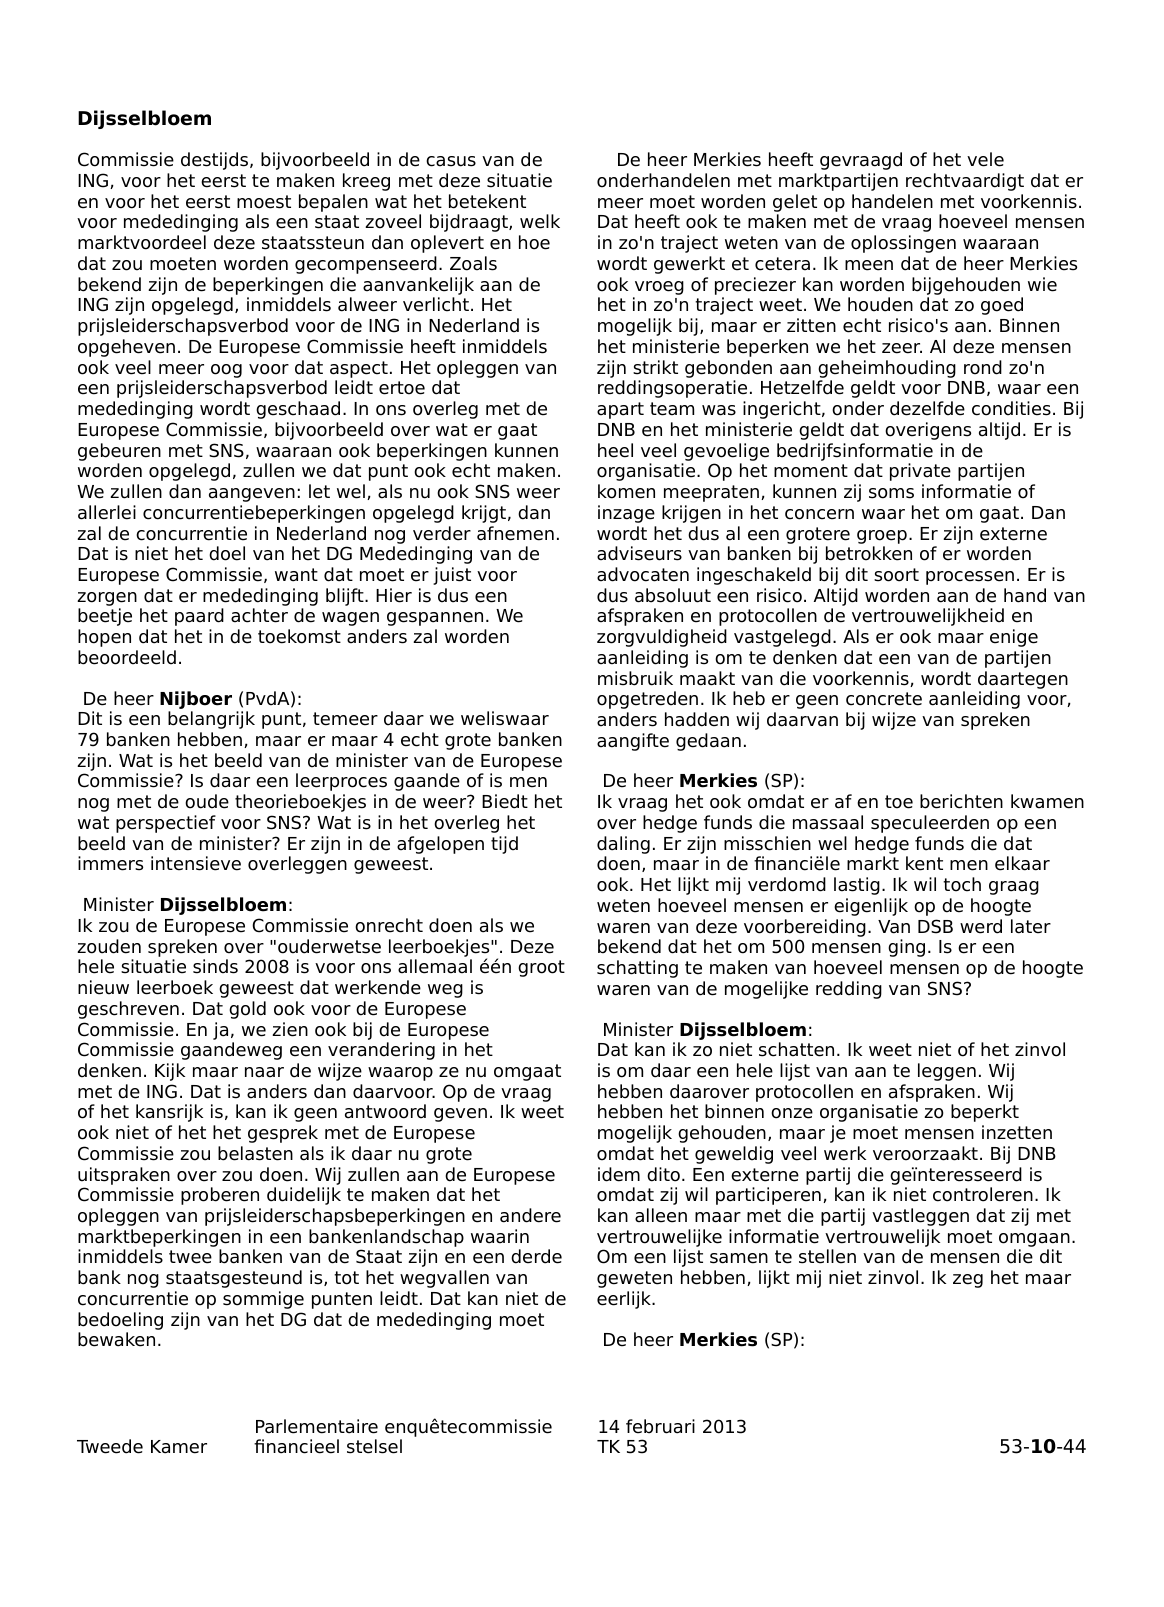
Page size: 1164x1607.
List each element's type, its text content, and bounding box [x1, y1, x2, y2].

text Ik zou de Europese Commissie onrecht doen als we zouden spreken over "ouderwetse leerboekjes". Deze hele situatie sinds 2008 is voor ons allemaal één groot nieuw leerboek geweest dat werkende weg is geschreven. Dat gold ook voor de Europese Commissie. En ja, we zien ook bij de Europese Commissie gaandeweg een verandering in het denken. Kijk maar naar de wijze waarop ze nu omgaat met de ING. Dat is anders dan daarvoor. Op de vraag of het kansrijk is, kan ik geen antwoord geven. Ik weet ook niet of het het gesprek met de Europese Commissie zou belasten als ik daar nu grote uitspraken over zou doen. Wij zullen aan de Europese Commissie proberen duidelijk te maken dat het opleggen van prijsleiderschapsbeperkingen en andere marktbeperkingen in een bankenlandschap waarin inmiddels twee banken van de Staat zijn en een derde bank nog staatsgesteund is, tot het wegvallen van concurrentie op sommige punten leidt. Dat kan niet de bedoeling zijn van het DG dat de mededinging moet bewaken. [77, 916, 567, 1351]
text De heer Merkies (SP): [596, 771, 1087, 792]
text De heer Merkies (SP): [596, 1329, 1087, 1350]
text Commissie destijds, bijvoorbeeld in de casus van de ING, voor het eerst te maken kreeg met deze situatie en voor het eerst moest bepalen wat het betekent voor mededinging als een staat zoveel bijdraagt, welk marktvoordeel deze staatssteun dan oplevert en hoe dat zou moeten worden gecompenseerd. Zoals bekend zijn de beperkingen die aanvankelijk aan de ING zijn opgelegd, inmiddels alweer verlicht. Het prijsleiderschapsverbod voor de ING in Nederland is opgeheven. De Europese Commissie heeft inmiddels ook veel meer oog voor dat aspect. Het opleggen van een prijsleiderschapsverbod leidt ertoe dat mededinging wordt geschaad. In ons overleg met de Europese Commissie, bijvoorbeeld over wat er gaat gebeuren met SNS, waaraan ook beperkingen kunnen worden opgelegd, zullen we dat punt ook echt maken. We zullen dan aangeven: let wel, als nu ook SNS weer allerlei concurrentiebeperkingen opgelegd krijgt, dan zal de concurrentie in Nederland nog verder afnemen. Dat is niet het doel van het DG Mededinging van de Europese Commissie, want dat moet er juist voor zorgen dat er mededinging blijft. Hier is dus een beetje het paard achter de wagen gespannen. We hopen dat het in de toekomst anders zal worden beoordeeld. [77, 150, 567, 668]
text Ik vraag het ook omdat er af en toe berichten kwamen over hedge funds die massaal speculeerden op een daling. Er zijn misschien wel hedge funds die dat doen, maar in de financiële markt kent men elkaar ook. Het lijkt mij verdomd lastig. Ik wil toch graag weten hoeveel mensen er eigenlijk op de hoogte waren van deze voorbereiding. Van DSB werd later bekend dat het om 500 mensen ging. Is er een schatting te maken van hoeveel mensen op de hoogte waren van de mogelijke redding van SNS? [596, 792, 1087, 999]
text Minister Dijsselbloem: [596, 1019, 1087, 1040]
text Dat kan ik zo niet schatten. Ik weet niet of het zinvol is om daar een hele lijst van aan te leggen. Wij hebben daarover protocollen en afspraken. Wij hebben het binnen onze organisatie zo beperkt mogelijk gehouden, maar je moet mensen inzetten omdat het geweldig veel werk veroorzaakt. Bij DNB idem dito. Een externe partij die geïnteresseerd is omdat zij wil participeren, kan ik niet controleren. Ik kan alleen maar met die partij vastleggen dat zij met vertrouwelijke informatie vertrouwelijk moet omgaan. Om een lijst samen te stellen van de mensen die dit geweten hebben, lijkt mij niet zinvol. Ik zeg het maar eerlijk. [596, 1040, 1087, 1309]
text Dit is een belangrijk punt, temeer daar we weliswaar 79 banken hebben, maar er maar 4 echt grote banken zijn. Wat is het beeld van de minister van de Europese Commissie? Is daar een leerproces gaande of is men nog met de oude theorieboekjes in de weer? Biedt het wat perspectief voor SNS? Wat is in het overleg het beeld van de minister? Er zijn in de afgelopen tijd immers intensieve overleggen geweest. [77, 709, 567, 875]
text De heer Merkies heeft gevraagd of het vele onderhandelen met marktpartijen rechtvaardigt dat er meer moet worden gelet op handelen met voorkennis. Dat heeft ook te maken met de vraag hoeveel mensen in zo'n traject weten van de oplossingen waaraan wordt gewerkt et cetera. Ik meen dat de heer Merkies ook vroeg of preciezer kan worden bijgehouden wie het in zo'n traject weet. We houden dat zo goed mogelijk bij, maar er zitten echt risico's aan. Binnen het ministerie beperken we het zeer. Al deze mensen zijn strikt gebonden aan geheimhouding rond zo'n reddingsoperatie. Hetzelfde geldt voor DNB, waar een apart team was ingericht, onder dezelfde condities. Bij DNB en het ministerie geldt dat overigens altijd. Er is heel veel gevoelige bedrijfsinformatie in de organisatie. Op het moment dat private partijen komen meepraten, kunnen zij soms informatie of inzage krijgen in het concern waar het om gaat. Dan wordt het dus al een grotere groep. Er zijn externe adviseurs van banken bij betrokken of er worden advocaten ingeschakeld bij dit soort processen. Er is dus absoluut een risico. Altijd worden aan de hand van afspraken en protocollen de vertrouwelijkheid en zorgvuldigheid vastgelegd. Als er ook maar enige aanleiding is om te denken dat een van de partijen misbruik maakt van die voorkennis, wordt daartegen opgetreden. Ik heb er geen concrete aanleiding voor, anders hadden wij daarvan bij wijze van spreken aangifte gedaan. [596, 150, 1087, 751]
text De heer Nijboer (PvdA): [77, 688, 567, 709]
text Minister Dijsselbloem: [77, 895, 567, 916]
